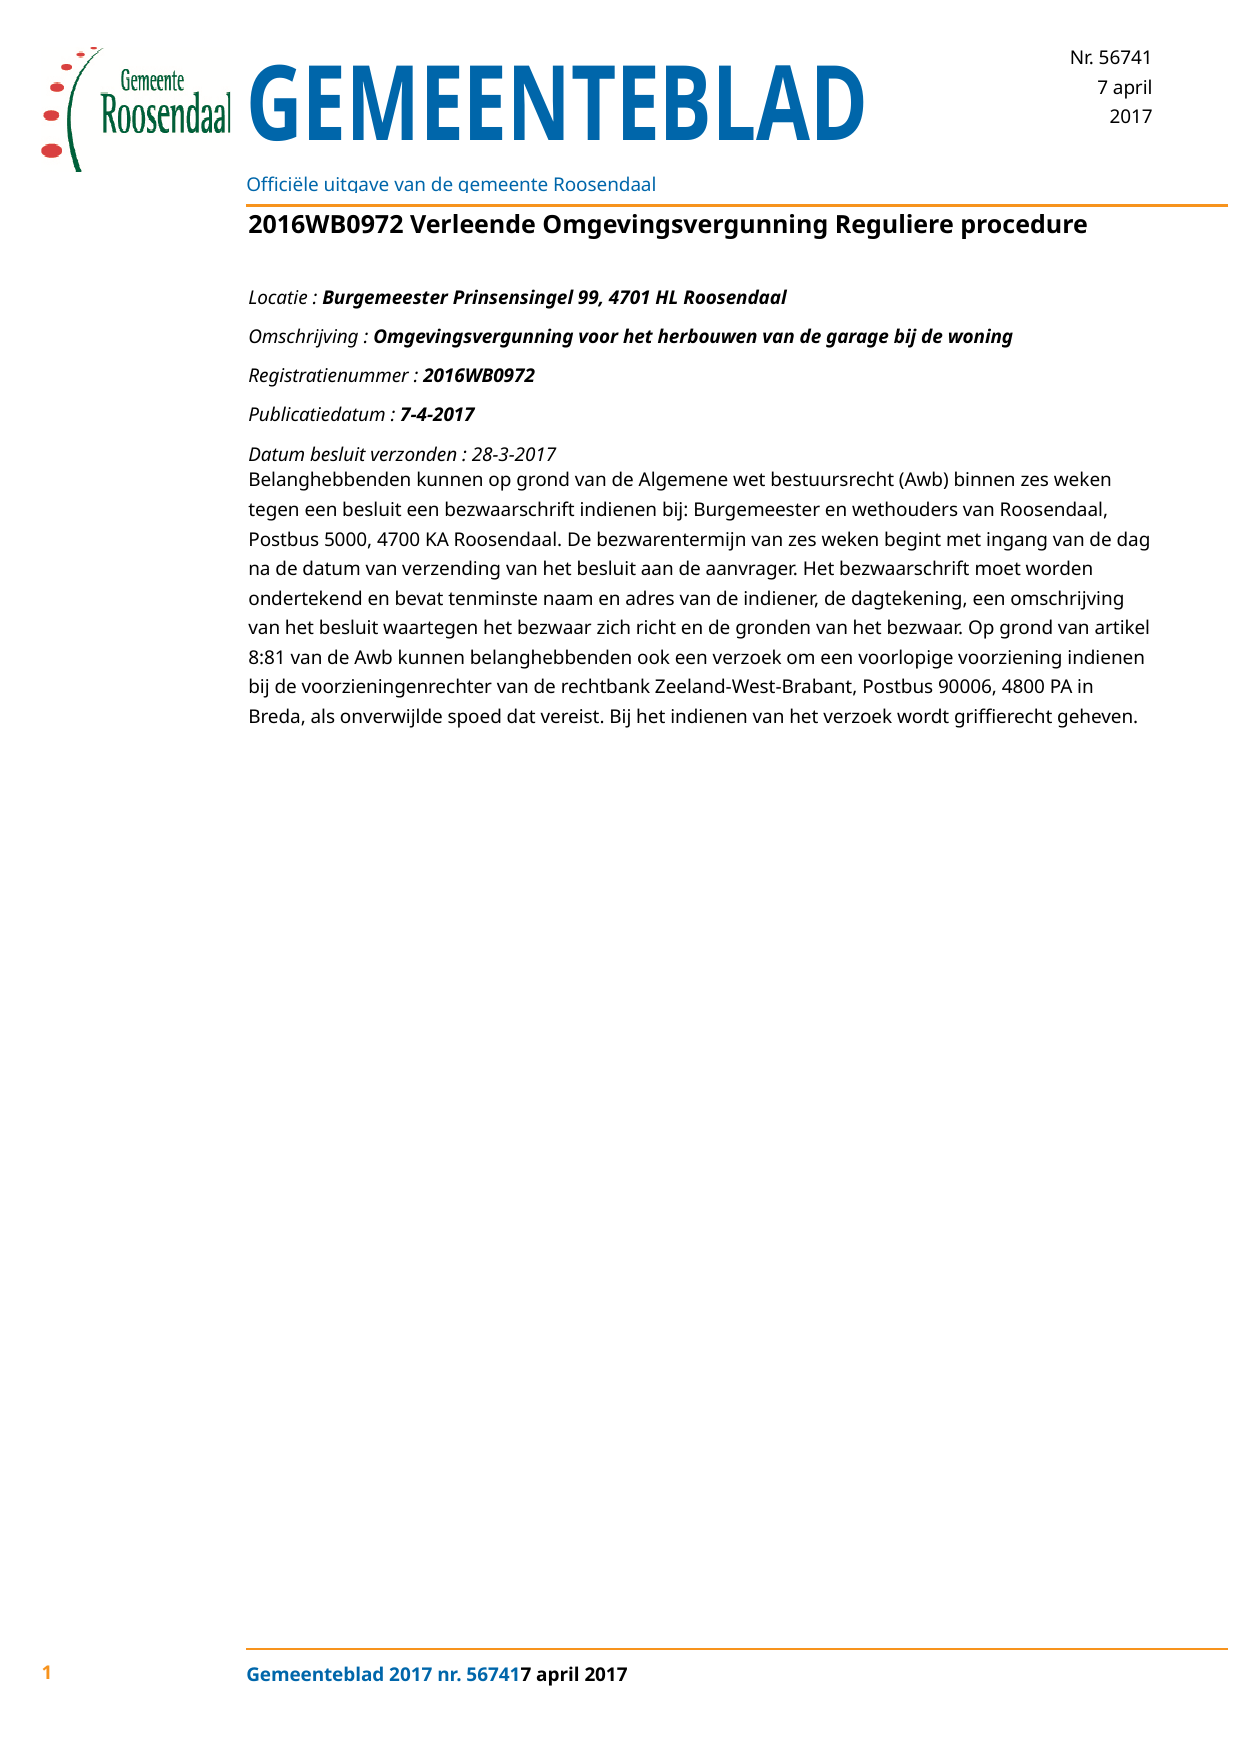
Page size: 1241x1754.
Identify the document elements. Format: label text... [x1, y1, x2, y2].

text 2016WB0972 Verleende Omgevingsvergunning Reguliere procedure [248, 207, 1152, 241]
text Omschrijving : Omgevingsvergunning voor het herbouwen van de garage bij de woning [248, 323, 1152, 349]
text Belanghebbenden kunnen op grond van de Algemene wet bestuursrecht (Awb) binnen zes weken tegen een besluit een bezwaarschrift indienen bij: Burgemeester en wethouders van Roosendaal, Postbus 5000, 4700 KA Roosendaal. De bezwarentermijn van zes weken begint met ingang van de dag na de datum van verzending van het besluit aan de aanvrager. Het bezwaarschrift moet worden ondertekend en bevat tenminste naam en adres van de indiener, de dagtekening, een omschrijving van het besluit waartegen het bezwaar zich richt en de gronden van het bezwaar. Op grond van artikel 8:81 van de Awb kunnen belanghebbenden ook een verzoek om een voorlopige voorziening indienen bij de voorzieningenrechter van de rechtbank Zeeland-West-Brabant, Postbus 90006, 4800 PA in Breda, als onverwijlde spoed dat vereist. Bij het indienen van het verzoek wordt griffierecht geheven. [248, 467, 1152, 729]
text Datum besluit verzonden : 28-3-2017 [248, 441, 1152, 467]
text Locatie : Burgemeester Prinsensingel 99, 4701 HL Roosendaal [248, 284, 1152, 309]
picture [41, 47, 231, 172]
text Publicatiedatum : 7-4-2017 [248, 402, 1152, 427]
text Registratienummer : 2016WB0972 [248, 362, 1152, 388]
